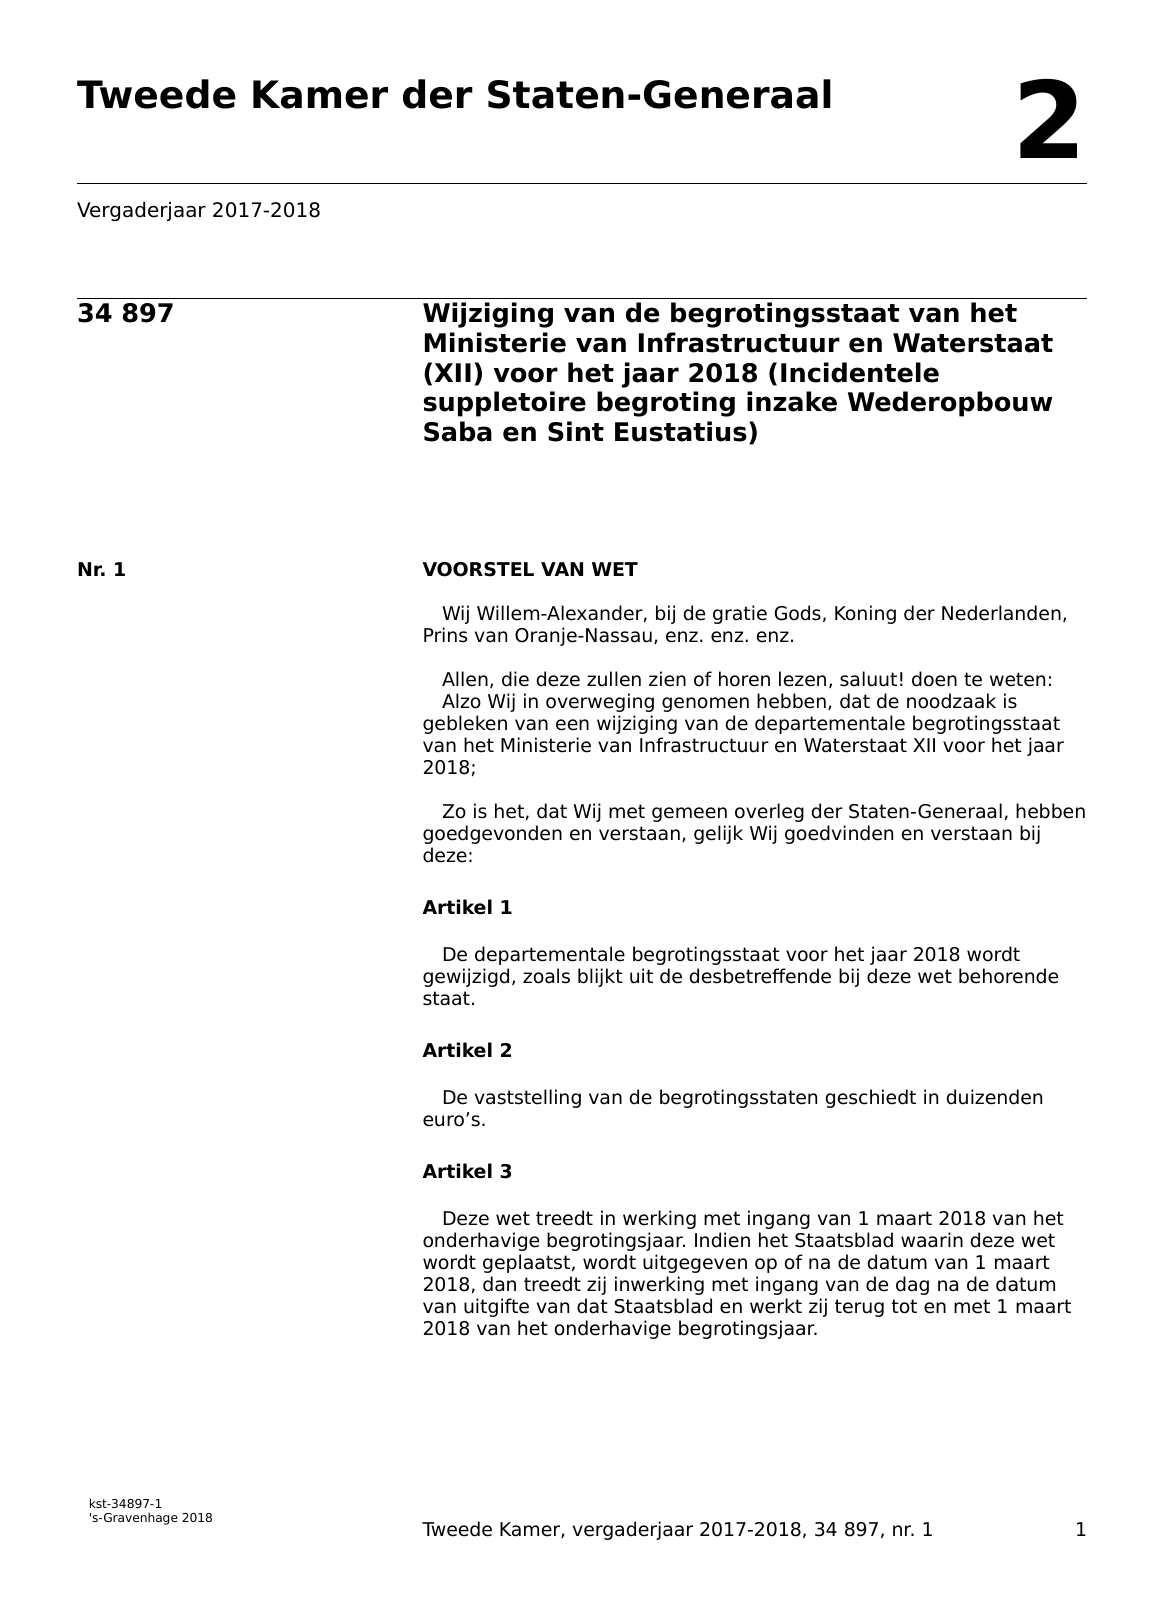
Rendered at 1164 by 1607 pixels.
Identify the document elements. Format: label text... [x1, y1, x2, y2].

table_header Tweede Kamer der Staten-Generaal [77, 59, 886, 183]
text Zo is het, dat Wij met gemeen overleg der Staten-Generaal, hebben goedgevonden en verstaan, gelijk Wij goedvinden en verstaan bij deze: [422, 801, 1087, 867]
text De departementale begrotingsstaat voor het jaar 2018 wordt gewijzigd, zoals blijkt uit de desbetreffende bij deze wet behorende staat. [422, 944, 1087, 1010]
table_cell Vergaderjaar 2017-2018 [77, 184, 1087, 298]
table_header 2 [886, 59, 1087, 183]
text De vaststelling van de begrotingsstaten geschiedt in duizenden euro’s. [422, 1087, 1087, 1131]
text Allen, die deze zullen zien of horen lezen, saluut! doen te weten: [422, 669, 1087, 691]
text 's-Gravenhage 2018 [88, 1511, 323, 1525]
subtitle Artikel 1 [422, 897, 1087, 919]
subtitle 34 897 Wijziging van de begrotingsstaat van het Ministerie van Infrastructuur en Waterstaat (XII) voor het jaar 2018 (Incidentele suppletoire begroting inzake Wederopbouw Saba en Sint Eustatius) [77, 299, 1087, 447]
subtitle Artikel 3 [422, 1161, 1087, 1183]
subtitle Artikel 2 [422, 1040, 1087, 1062]
subtitle Nr. 1 VOORSTEL VAN WET [77, 558, 1087, 580]
text Wij Willem-Alexander, bij de gratie Gods, Koning der Nederlanden, Prins van Oranje-Nassau, enz. enz. enz. [422, 603, 1087, 647]
text Deze wet treedt in werking met ingang van 1 maart 2018 van het onderhavige begrotingsjaar. Indien het Staatsblad waarin deze wet wordt geplaatst, wordt uitgegeven op of na de datum van 1 maart 2018, dan treedt zij inwerking met ingang van de dag na de datum van uitgifte van dat Staatsblad en werkt zij terug tot en met 1 maart 2018 van het onderhavige begrotingsjaar. [422, 1208, 1087, 1339]
text kst-34897-1 [88, 1497, 323, 1511]
text Alzo Wij in overweging genomen hebben, dat de noodzaak is gebleken van een wijziging van de departementale begrotingsstaat van het Ministerie van Infrastructuur en Waterstaat XII voor het jaar 2018; [422, 691, 1087, 779]
